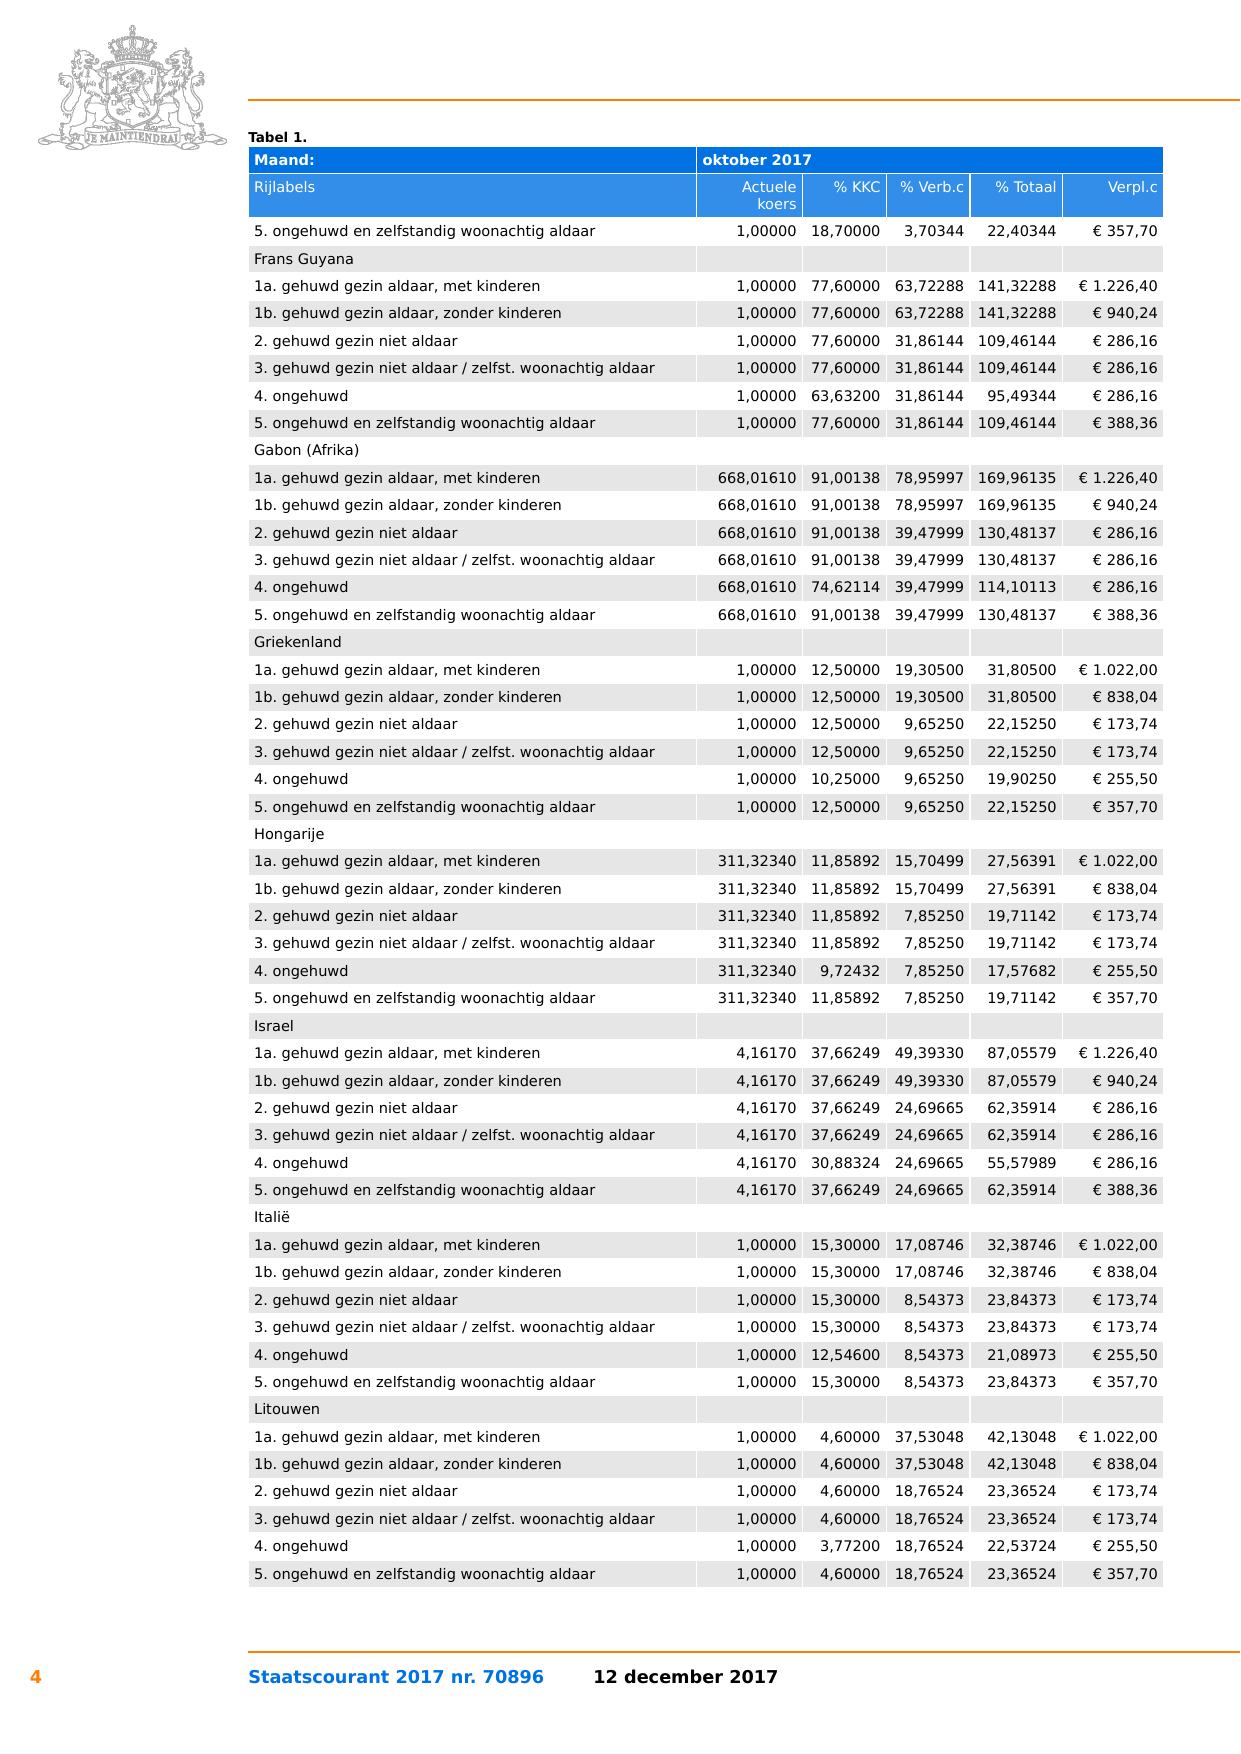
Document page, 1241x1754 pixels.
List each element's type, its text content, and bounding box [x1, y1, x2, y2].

table_cell 3. gehuwd gezin niet aldaar / zelfst. woonachtig aldaar [249, 931, 696, 957]
table_cell 311,32340 [697, 849, 802, 875]
table_cell 311,32340 [697, 931, 802, 957]
table_cell 141,32288 [971, 301, 1062, 327]
table_cell € 286,16 [1063, 1095, 1163, 1121]
table_cell 2. gehuwd gezin niet aldaar [249, 903, 696, 930]
table_cell 17,08746 [887, 1260, 969, 1286]
table_cell 1,00000 [697, 1451, 802, 1478]
table_cell 668,01610 [697, 493, 802, 519]
table_cell 78,95997 [887, 493, 969, 519]
table_cell [697, 1205, 802, 1231]
table_cell 1,00000 [697, 1561, 802, 1587]
table_cell 15,70499 [887, 876, 969, 902]
table_cell 19,71142 [971, 986, 1062, 1012]
table_cell 37,66249 [803, 1095, 886, 1121]
table_cell [1063, 438, 1163, 464]
table_cell 31,86144 [887, 355, 969, 382]
table_cell 4,60000 [803, 1479, 886, 1505]
table_cell 8,54373 [887, 1314, 969, 1341]
table_cell 3. gehuwd gezin niet aldaar / zelfst. woonachtig aldaar [249, 1123, 696, 1149]
table_header Tabel 1. [248, 130, 1163, 146]
table_cell 63,72288 [887, 273, 969, 299]
table_cell € 286,16 [1063, 575, 1163, 601]
table_cell 3,70344 [887, 219, 969, 245]
table_cell 2. gehuwd gezin niet aldaar [249, 1479, 696, 1505]
table_cell 2. gehuwd gezin niet aldaar [249, 712, 696, 738]
table_cell 23,84373 [971, 1369, 1062, 1395]
table_cell € 838,04 [1063, 876, 1163, 902]
table_cell 11,85892 [803, 931, 886, 957]
table_cell 4. ongehuwd [249, 766, 696, 793]
table_cell 23,36524 [971, 1506, 1062, 1532]
table_cell 37,53048 [887, 1451, 969, 1478]
table_cell [887, 438, 969, 464]
table_cell 311,32340 [697, 903, 802, 930]
table_cell 17,08746 [887, 1232, 969, 1258]
table_cell 3,77200 [803, 1534, 886, 1560]
table_cell 1b. gehuwd gezin aldaar, zonder kinderen [249, 1260, 696, 1286]
table_cell [1063, 821, 1163, 847]
table_cell € 255,50 [1063, 1534, 1163, 1560]
table_cell € 1.022,00 [1063, 657, 1163, 683]
table_cell oktober 2017 [697, 147, 1163, 173]
table_cell € 388,36 [1063, 602, 1163, 628]
table_cell [1063, 246, 1163, 272]
table_cell 668,01610 [697, 465, 802, 491]
table_cell 31,86144 [887, 328, 969, 354]
table_cell 22,15250 [971, 739, 1062, 765]
table_cell 15,30000 [803, 1232, 886, 1258]
table_cell € 838,04 [1063, 1451, 1163, 1478]
table_cell 63,72288 [887, 301, 969, 327]
table_cell 39,47999 [887, 520, 969, 546]
table_cell 3. gehuwd gezin niet aldaar / zelfst. woonachtig aldaar [249, 1506, 696, 1532]
table_cell 62,35914 [971, 1095, 1062, 1121]
table_cell [887, 1396, 969, 1423]
table_cell 24,69665 [887, 1123, 969, 1149]
table_cell 1,00000 [697, 766, 802, 793]
table_cell 27,56391 [971, 876, 1062, 902]
table_cell 1,00000 [697, 1314, 802, 1341]
table_cell 668,01610 [697, 520, 802, 546]
table_cell 91,00138 [803, 547, 886, 573]
table_cell 37,66249 [803, 1068, 886, 1094]
table_cell 11,85892 [803, 903, 886, 930]
table_cell [887, 246, 969, 272]
table_cell 1,00000 [697, 1287, 802, 1313]
table_cell 77,60000 [803, 273, 886, 299]
table_cell € 1.022,00 [1063, 1232, 1163, 1258]
table_cell € 940,24 [1063, 493, 1163, 519]
table_cell 39,47999 [887, 575, 969, 601]
table_cell Litouwen [249, 1396, 696, 1423]
table_cell Hongarije [249, 821, 696, 847]
table_cell [803, 1396, 886, 1423]
table_cell 21,08973 [971, 1342, 1062, 1368]
table_cell 77,60000 [803, 301, 886, 327]
table_cell [697, 1396, 802, 1423]
table_cell 1,00000 [697, 712, 802, 738]
table_cell 2. gehuwd gezin niet aldaar [249, 1287, 696, 1313]
table_cell % KKC [803, 174, 886, 217]
table_cell 3. gehuwd gezin niet aldaar / zelfst. woonachtig aldaar [249, 547, 696, 573]
table_cell 37,66249 [803, 1123, 886, 1149]
table_cell 77,60000 [803, 355, 886, 382]
table_cell Actuele koers [697, 174, 802, 217]
table_cell 169,96135 [971, 465, 1062, 491]
table_cell 62,35914 [971, 1177, 1062, 1204]
table_cell 39,47999 [887, 547, 969, 573]
table_cell 5. ongehuwd en zelfstandig woonachtig aldaar [249, 1177, 696, 1204]
table_cell 22,40344 [971, 219, 1062, 245]
table_cell € 1.226,40 [1063, 273, 1163, 299]
table_cell 22,53724 [971, 1534, 1062, 1560]
table_cell € 173,74 [1063, 1287, 1163, 1313]
table_cell [697, 629, 802, 656]
table_cell 311,32340 [697, 958, 802, 984]
table_cell € 173,74 [1063, 931, 1163, 957]
picture [38, 25, 227, 150]
table_cell 1,00000 [697, 219, 802, 245]
table_cell [971, 1205, 1062, 1231]
table_cell Frans Guyana [249, 246, 696, 272]
table_cell 5. ongehuwd en zelfstandig woonachtig aldaar [249, 1561, 696, 1587]
table_cell 18,76524 [887, 1561, 969, 1587]
table_cell 24,69665 [887, 1095, 969, 1121]
table_cell 1,00000 [697, 1342, 802, 1368]
table_cell € 388,36 [1063, 410, 1163, 437]
table_cell 15,30000 [803, 1287, 886, 1313]
table_cell 4,16170 [697, 1068, 802, 1094]
table_cell 31,80500 [971, 684, 1062, 711]
table_cell 37,66249 [803, 1040, 886, 1067]
table_cell 1,00000 [697, 1479, 802, 1505]
table_cell 4,60000 [803, 1561, 886, 1587]
table_cell 5. ongehuwd en zelfstandig woonachtig aldaar [249, 410, 696, 437]
table_cell 4,16170 [697, 1177, 802, 1204]
table_cell 7,85250 [887, 958, 969, 984]
table_cell € 286,16 [1063, 383, 1163, 409]
table_cell 1b. gehuwd gezin aldaar, zonder kinderen [249, 493, 696, 519]
table_cell [1063, 629, 1163, 656]
table_cell 311,32340 [697, 876, 802, 902]
table_cell 30,88324 [803, 1150, 886, 1176]
table_cell 91,00138 [803, 465, 886, 491]
table_cell 2. gehuwd gezin niet aldaar [249, 328, 696, 354]
table_cell € 173,74 [1063, 1479, 1163, 1505]
table_cell 12,50000 [803, 739, 886, 765]
table_cell 668,01610 [697, 602, 802, 628]
table_cell € 357,70 [1063, 794, 1163, 820]
table_cell € 1.022,00 [1063, 1424, 1163, 1450]
table_cell % Totaal [971, 174, 1062, 217]
table_cell 39,47999 [887, 602, 969, 628]
table_cell 42,13048 [971, 1451, 1062, 1478]
table_cell € 173,74 [1063, 903, 1163, 930]
table_cell 1,00000 [697, 1424, 802, 1450]
table_cell % Verb.c [887, 174, 969, 217]
table_cell 1a. gehuwd gezin aldaar, met kinderen [249, 465, 696, 491]
table_cell Rijlabels [249, 174, 696, 217]
table_cell 4,16170 [697, 1123, 802, 1149]
table_cell 1,00000 [697, 1260, 802, 1286]
table_cell 15,30000 [803, 1314, 886, 1341]
table_cell 32,38746 [971, 1260, 1062, 1286]
table_cell 1,00000 [697, 383, 802, 409]
table_cell [697, 438, 802, 464]
table_cell 9,65250 [887, 766, 969, 793]
table_cell € 388,36 [1063, 1177, 1163, 1204]
table_cell 1,00000 [697, 1369, 802, 1395]
table_cell 77,60000 [803, 410, 886, 437]
table_cell 668,01610 [697, 575, 802, 601]
table_cell 1a. gehuwd gezin aldaar, met kinderen [249, 1424, 696, 1450]
table_cell € 255,50 [1063, 958, 1163, 984]
table_cell 91,00138 [803, 602, 886, 628]
table_cell 12,50000 [803, 684, 886, 711]
table_cell 4. ongehuwd [249, 1150, 696, 1176]
table_cell 1,00000 [697, 355, 802, 382]
table_cell 74,62114 [803, 575, 886, 601]
table_cell 23,36524 [971, 1479, 1062, 1505]
table_cell 32,38746 [971, 1232, 1062, 1258]
table_cell 114,10113 [971, 575, 1062, 601]
table_cell 1,00000 [697, 657, 802, 683]
table_cell 4. ongehuwd [249, 1534, 696, 1560]
table_cell 87,05579 [971, 1040, 1062, 1067]
table_cell [887, 821, 969, 847]
table_cell [971, 1396, 1062, 1423]
table_cell 31,80500 [971, 657, 1062, 683]
table_cell Verpl.c [1063, 174, 1163, 217]
table_cell [697, 1013, 802, 1039]
table_cell 91,00138 [803, 520, 886, 546]
table_cell [803, 821, 886, 847]
table_cell 18,76524 [887, 1534, 969, 1560]
table_cell 62,35914 [971, 1123, 1062, 1149]
table_cell 11,85892 [803, 986, 886, 1012]
table_cell € 1.226,40 [1063, 1040, 1163, 1067]
table_cell 1,00000 [697, 1232, 802, 1258]
table_cell 8,54373 [887, 1342, 969, 1368]
table_cell € 286,16 [1063, 520, 1163, 546]
table_cell 23,84373 [971, 1314, 1062, 1341]
table_cell 4,16170 [697, 1150, 802, 1176]
table_cell 1,00000 [697, 684, 802, 711]
table_cell Griekenland [249, 629, 696, 656]
table_cell 1a. gehuwd gezin aldaar, met kinderen [249, 273, 696, 299]
table_cell 109,46144 [971, 328, 1062, 354]
table_cell 1b. gehuwd gezin aldaar, zonder kinderen [249, 684, 696, 711]
table_cell € 173,74 [1063, 712, 1163, 738]
table_cell Gabon (Afrika) [249, 438, 696, 464]
table_cell € 173,74 [1063, 1506, 1163, 1532]
table_cell 7,85250 [887, 931, 969, 957]
table_cell 1a. gehuwd gezin aldaar, met kinderen [249, 849, 696, 875]
table_cell 24,69665 [887, 1150, 969, 1176]
table_cell € 286,16 [1063, 1123, 1163, 1149]
table_cell [803, 246, 886, 272]
table_cell 9,72432 [803, 958, 886, 984]
table_cell 4,60000 [803, 1506, 886, 1532]
table_cell 19,71142 [971, 931, 1062, 957]
table_cell 15,30000 [803, 1260, 886, 1286]
table_cell Italië [249, 1205, 696, 1231]
table_cell 169,96135 [971, 493, 1062, 519]
table_cell 1b. gehuwd gezin aldaar, zonder kinderen [249, 1451, 696, 1478]
table_cell [1063, 1396, 1163, 1423]
table_cell € 357,70 [1063, 1369, 1163, 1395]
table_cell 1a. gehuwd gezin aldaar, met kinderen [249, 657, 696, 683]
table_cell € 286,16 [1063, 1150, 1163, 1176]
table_cell 4. ongehuwd [249, 1342, 696, 1368]
table_cell [1063, 1013, 1163, 1039]
table_cell € 357,70 [1063, 986, 1163, 1012]
table_cell 27,56391 [971, 849, 1062, 875]
table_cell 31,86144 [887, 410, 969, 437]
table_cell [971, 246, 1062, 272]
table_cell 18,76524 [887, 1506, 969, 1532]
table_cell 3. gehuwd gezin niet aldaar / zelfst. woonachtig aldaar [249, 1314, 696, 1341]
table_cell 1b. gehuwd gezin aldaar, zonder kinderen [249, 301, 696, 327]
table_cell [1063, 1205, 1163, 1231]
table_cell 1,00000 [697, 1534, 802, 1560]
table_cell € 173,74 [1063, 739, 1163, 765]
table_cell [887, 1013, 969, 1039]
table_cell 55,57989 [971, 1150, 1062, 1176]
table_cell 5. ongehuwd en zelfstandig woonachtig aldaar [249, 986, 696, 1012]
table_cell 1b. gehuwd gezin aldaar, zonder kinderen [249, 1068, 696, 1094]
table_cell 9,65250 [887, 712, 969, 738]
table_cell 130,48137 [971, 602, 1062, 628]
table_cell 63,63200 [803, 383, 886, 409]
table_cell 12,50000 [803, 657, 886, 683]
table_cell 8,54373 [887, 1287, 969, 1313]
table_cell [971, 438, 1062, 464]
table_cell 130,48137 [971, 547, 1062, 573]
table_cell € 940,24 [1063, 301, 1163, 327]
table_cell 42,13048 [971, 1424, 1062, 1450]
table_cell 87,05579 [971, 1068, 1062, 1094]
table_cell € 940,24 [1063, 1068, 1163, 1094]
table_cell Israel [249, 1013, 696, 1039]
table_cell [697, 246, 802, 272]
table_cell € 357,70 [1063, 219, 1163, 245]
table_cell 19,30500 [887, 684, 969, 711]
table_cell 668,01610 [697, 547, 802, 573]
table_cell € 1.022,00 [1063, 849, 1163, 875]
table_cell 109,46144 [971, 355, 1062, 382]
table_cell Maand: [249, 147, 696, 173]
table_cell 8,54373 [887, 1369, 969, 1395]
table_cell 12,50000 [803, 794, 886, 820]
table_cell 1,00000 [697, 410, 802, 437]
table_cell [971, 629, 1062, 656]
table_cell 15,70499 [887, 849, 969, 875]
table_cell 4,60000 [803, 1424, 886, 1450]
table_cell 2. gehuwd gezin niet aldaar [249, 520, 696, 546]
table_cell 4. ongehuwd [249, 958, 696, 984]
table_cell 7,85250 [887, 986, 969, 1012]
table_cell 1,00000 [697, 273, 802, 299]
table_cell 11,85892 [803, 849, 886, 875]
table_cell [803, 629, 886, 656]
table_cell € 255,50 [1063, 1342, 1163, 1368]
table_cell 24,69665 [887, 1177, 969, 1204]
table_cell 49,39330 [887, 1068, 969, 1094]
table_cell € 286,16 [1063, 547, 1163, 573]
table_cell 4,16170 [697, 1095, 802, 1121]
table_cell 4. ongehuwd [249, 383, 696, 409]
table_cell 23,84373 [971, 1287, 1062, 1313]
table_cell 5. ongehuwd en zelfstandig woonachtig aldaar [249, 1369, 696, 1395]
table_cell 37,66249 [803, 1177, 886, 1204]
table_cell 17,57682 [971, 958, 1062, 984]
table_cell 77,60000 [803, 328, 886, 354]
table_cell 31,86144 [887, 383, 969, 409]
table_cell 95,49344 [971, 383, 1062, 409]
table_cell 5. ongehuwd en zelfstandig woonachtig aldaar [249, 219, 696, 245]
table_cell 1,00000 [697, 328, 802, 354]
table_cell 9,65250 [887, 739, 969, 765]
table_cell 1,00000 [697, 301, 802, 327]
table_cell 109,46144 [971, 410, 1062, 437]
table_cell 5. ongehuwd en zelfstandig woonachtig aldaar [249, 602, 696, 628]
table_cell 141,32288 [971, 273, 1062, 299]
table_cell € 286,16 [1063, 355, 1163, 382]
table_cell [887, 1205, 969, 1231]
table_cell 1a. gehuwd gezin aldaar, met kinderen [249, 1040, 696, 1067]
table_cell 18,76524 [887, 1479, 969, 1505]
table_cell 37,53048 [887, 1424, 969, 1450]
table_cell 22,15250 [971, 712, 1062, 738]
table_cell € 173,74 [1063, 1314, 1163, 1341]
table_cell 130,48137 [971, 520, 1062, 546]
table_cell 19,90250 [971, 766, 1062, 793]
table_cell 3. gehuwd gezin niet aldaar / zelfst. woonachtig aldaar [249, 739, 696, 765]
table_cell 78,95997 [887, 465, 969, 491]
table_cell 4,60000 [803, 1451, 886, 1478]
table_cell 4,16170 [697, 1040, 802, 1067]
table_cell 7,85250 [887, 903, 969, 930]
table_cell € 1.226,40 [1063, 465, 1163, 491]
table_cell € 255,50 [1063, 766, 1163, 793]
table_cell 12,50000 [803, 712, 886, 738]
table_cell 11,85892 [803, 876, 886, 902]
table_cell 1,00000 [697, 794, 802, 820]
table_cell € 838,04 [1063, 1260, 1163, 1286]
table_cell 1,00000 [697, 739, 802, 765]
table_cell [971, 1013, 1062, 1039]
table_cell 10,25000 [803, 766, 886, 793]
table_cell 15,30000 [803, 1369, 886, 1395]
table_cell [971, 821, 1062, 847]
table_cell 5. ongehuwd en zelfstandig woonachtig aldaar [249, 794, 696, 820]
table_cell 18,70000 [803, 219, 886, 245]
table_cell 9,65250 [887, 794, 969, 820]
table_cell 3. gehuwd gezin niet aldaar / zelfst. woonachtig aldaar [249, 355, 696, 382]
table_cell 1,00000 [697, 1506, 802, 1532]
table_cell 311,32340 [697, 986, 802, 1012]
table_cell 19,30500 [887, 657, 969, 683]
table_cell [803, 1205, 886, 1231]
table_cell 2. gehuwd gezin niet aldaar [249, 1095, 696, 1121]
table_cell [697, 821, 802, 847]
table_cell 1b. gehuwd gezin aldaar, zonder kinderen [249, 876, 696, 902]
table_cell [887, 629, 969, 656]
table_cell 19,71142 [971, 903, 1062, 930]
table_cell 12,54600 [803, 1342, 886, 1368]
table_cell € 286,16 [1063, 328, 1163, 354]
table_cell 91,00138 [803, 493, 886, 519]
table_cell [803, 438, 886, 464]
table_cell 22,15250 [971, 794, 1062, 820]
table_cell [803, 1013, 886, 1039]
table_cell 4. ongehuwd [249, 575, 696, 601]
table_cell € 838,04 [1063, 684, 1163, 711]
table_cell 23,36524 [971, 1561, 1062, 1587]
table_cell 1a. gehuwd gezin aldaar, met kinderen [249, 1232, 696, 1258]
table_cell 49,39330 [887, 1040, 969, 1067]
table_cell € 357,70 [1063, 1561, 1163, 1587]
